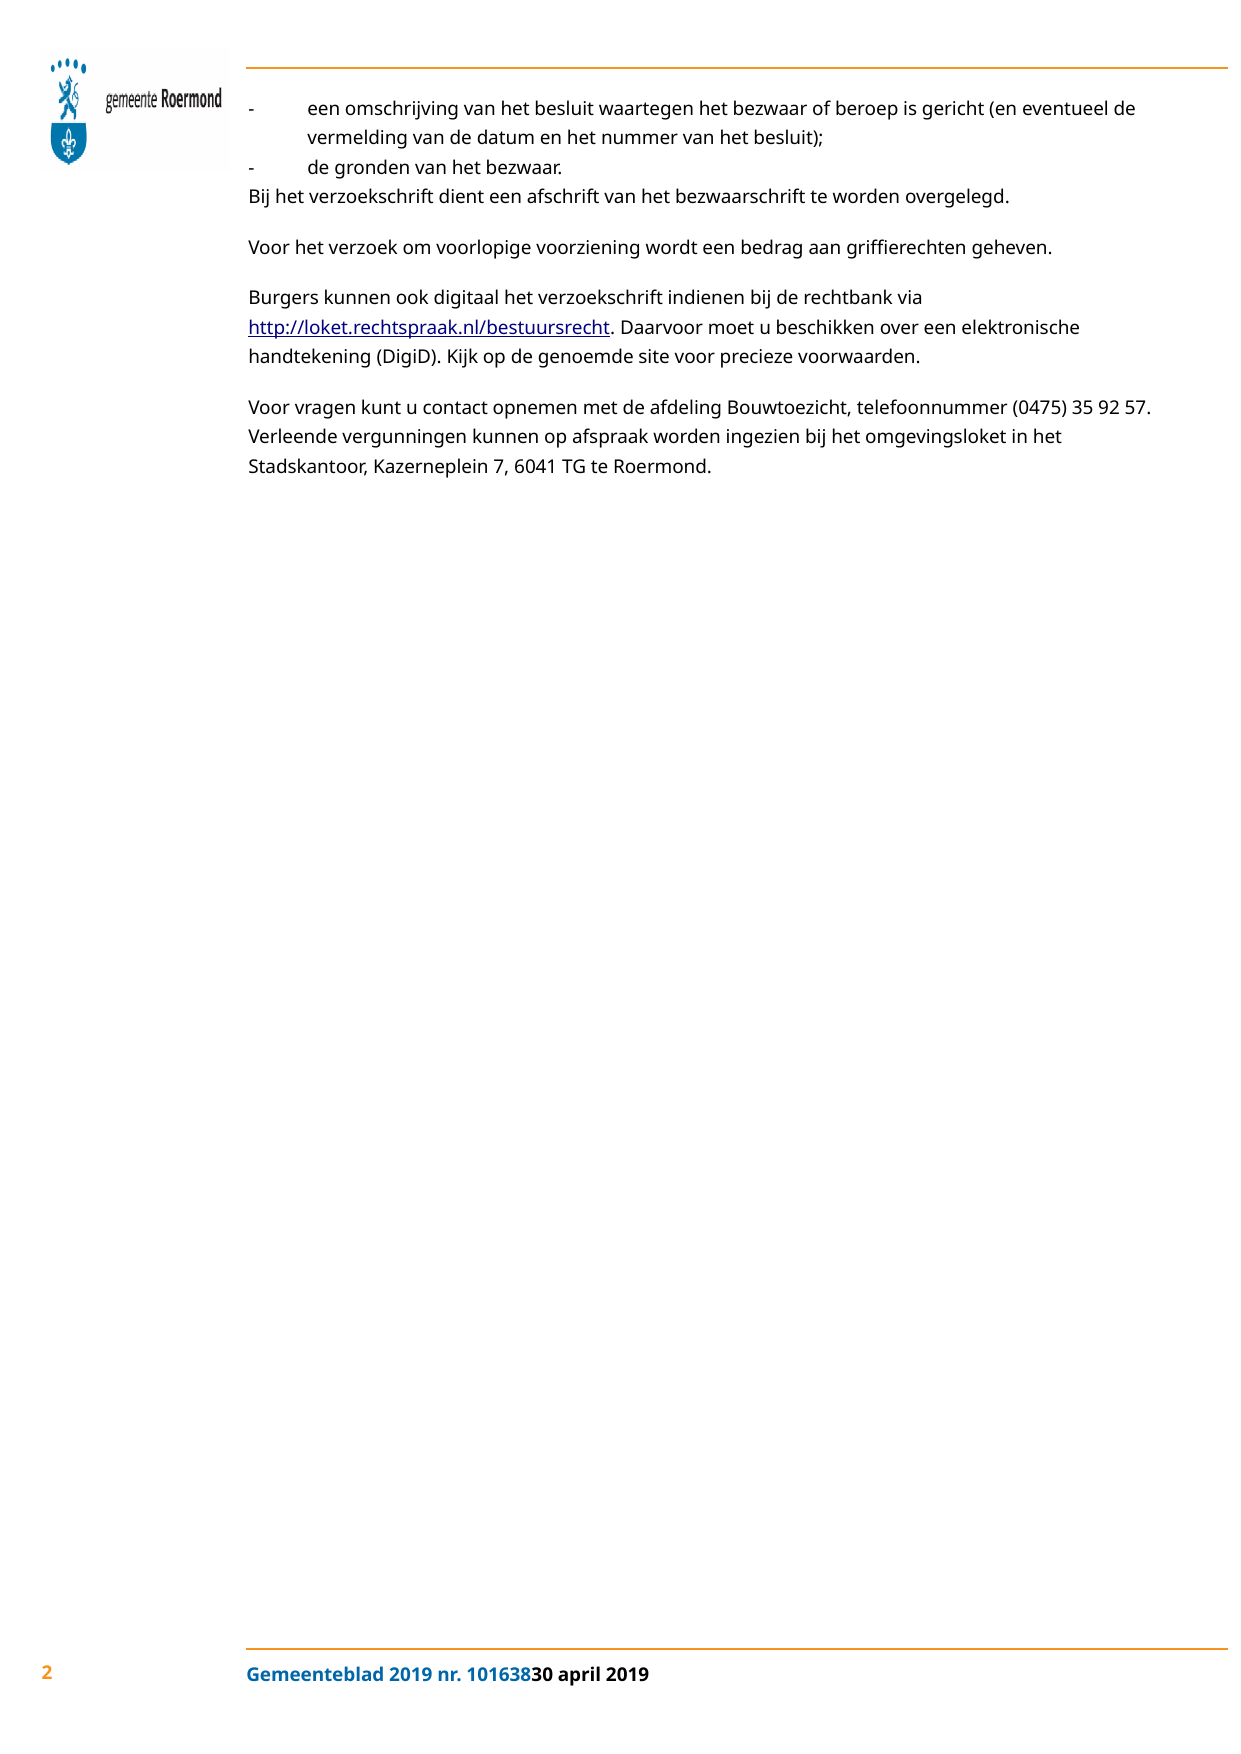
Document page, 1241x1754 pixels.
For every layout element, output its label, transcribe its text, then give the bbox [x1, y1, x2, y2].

picture [41, 47, 231, 172]
text Voor vragen kunt u contact opnemen met de afdeling Bouwtoezicht, telefoonnummer (0475) 35 92 57. Verleende vergunningen kunnen op afspraak worden ingezien bij het omgevingsloket in het Stadskantoor, Kazerneplein 7, 6041 TG te Roermond. [248, 394, 1152, 479]
list een omschrijving van het besluit waartegen het bezwaar of beroep is gericht (en eventueel de vermelding van de datum en het nummer van het besluit); [248, 95, 1152, 150]
text Bij het verzoekschrift dient een afschrift van het bezwaarschrift te worden overgelegd. [248, 183, 1152, 209]
text Voor het verzoek om voorlopige voorziening wordt een bedrag aan griffierechten geheven. [248, 234, 1152, 260]
list de gronden van het bezwaar. [248, 154, 1152, 180]
text Burgers kunnen ook digitaal het verzoekschrift indienen bij de rechtbank via http://loket.rechtspraak.nl/bestuursrecht. Daarvoor moet u beschikken over een elektronische handtekening (DigiD). Kijk op de genoemde site voor precieze voorwaarden. [248, 284, 1152, 369]
